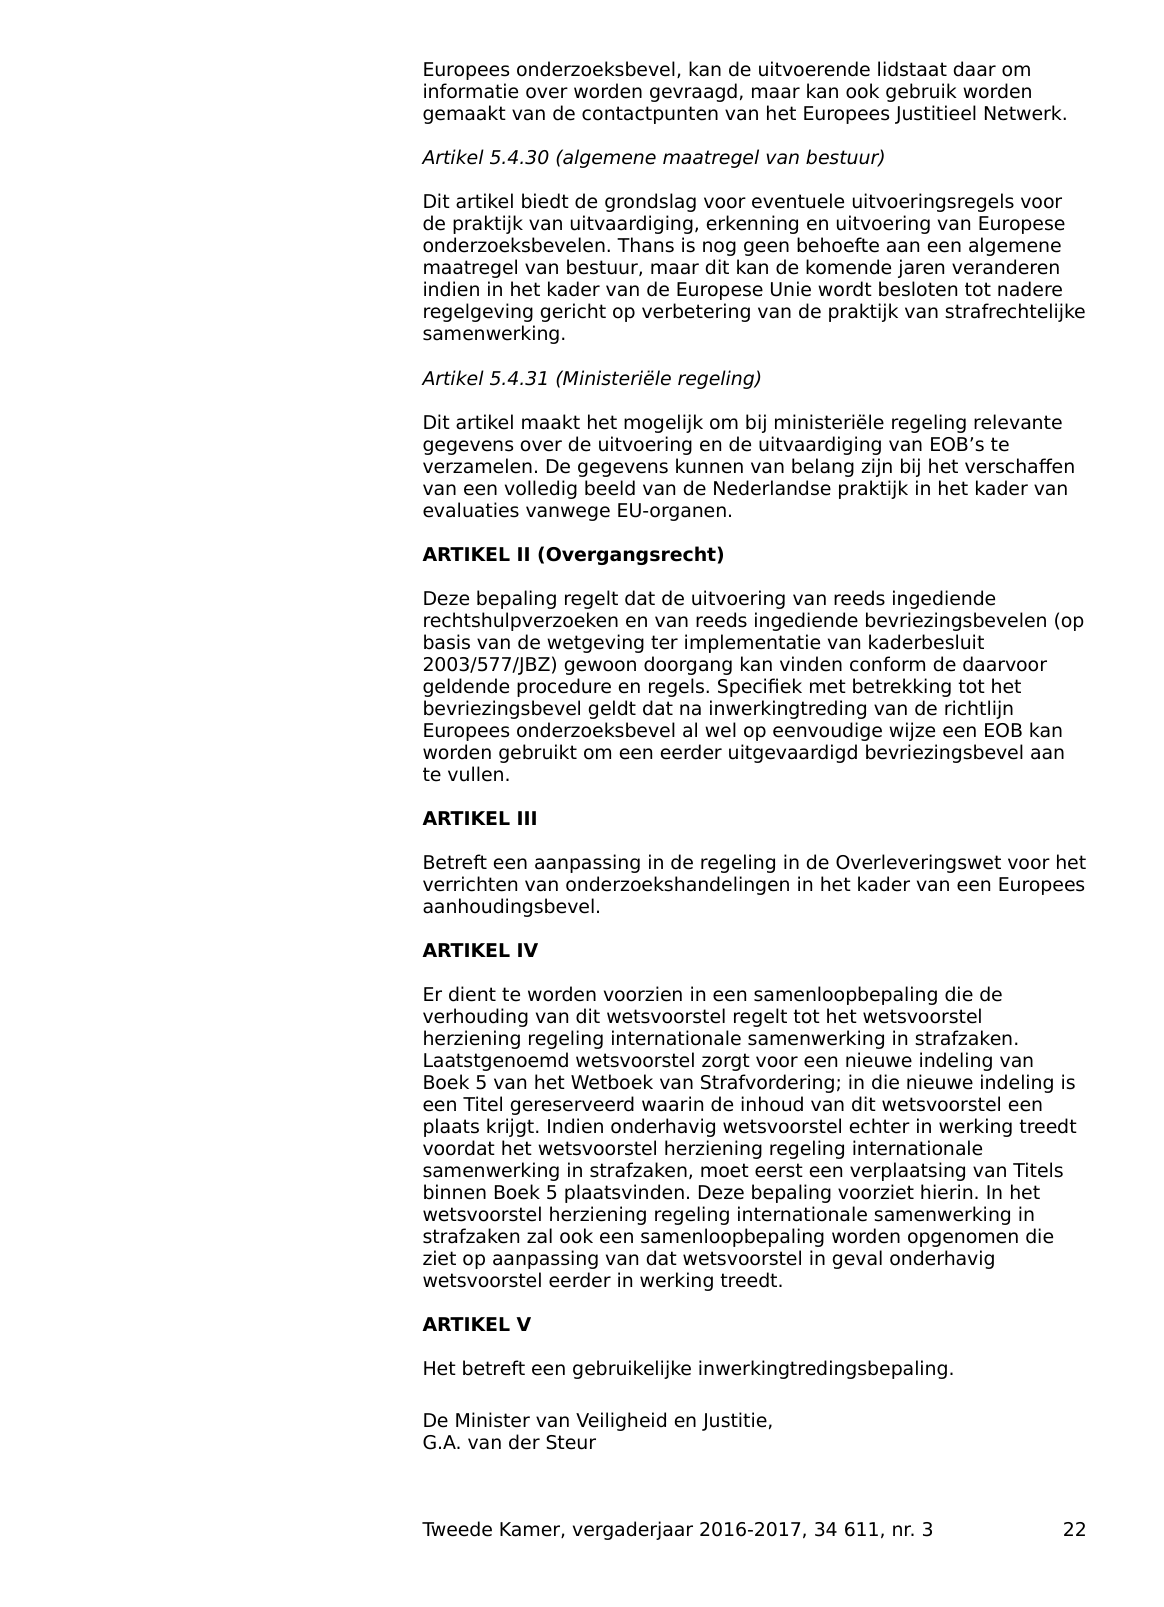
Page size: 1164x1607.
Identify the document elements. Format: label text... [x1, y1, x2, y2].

subtitle Artikel 5.4.31 (Ministeriële regeling) [422, 367, 1087, 389]
text Het betreft een gebruikelijke inwerkingtredingsbepaling. [422, 1358, 1087, 1380]
subtitle ARTIKEL III [422, 808, 1087, 830]
text Dit artikel maakt het mogelijk om bij ministeriële regeling relevante gegevens over de uitvoering en de uitvaardiging van EOB’s te verzamelen. De gegevens kunnen van belang zijn bij het verschaffen van een volledig beeld van de Nederlandse praktijk in het kader van evaluaties vanwege EU-organen. [422, 412, 1087, 521]
subtitle ARTIKEL V [422, 1314, 1087, 1336]
text Europees onderzoeksbevel, kan de uitvoerende lidstaat daar om informatie over worden gevraagd, maar kan ook gebruik worden gemaakt van de contactpunten van het Europees Justitieel Netwerk. [422, 59, 1087, 125]
subtitle ARTIKEL II (Overgangsrecht) [422, 544, 1087, 566]
text Deze bepaling regelt dat de uitvoering van reeds ingediende rechtshulpverzoeken en van reeds ingediende bevriezingsbevelen (op basis van de wetgeving ter implementatie van kaderbesluit 2003/577/JBZ) gewoon doorgang kan vinden conform de daarvoor geldende procedure en regels. Specifiek met betrekking tot het bevriezingsbevel geldt dat na inwerkingtreding van de richtlijn Europees onderzoeksbevel al wel op eenvoudige wijze een EOB kan worden gebruikt om een eerder uitgevaardigd bevriezingsbevel aan te vullen. [422, 588, 1087, 786]
text Er dient te worden voorzien in een samenloopbepaling die de verhouding van dit wetsvoorstel regelt tot het wetsvoorstel herziening regeling internationale samenwerking in strafzaken. Laatstgenoemd wetsvoorstel zorgt voor een nieuwe indeling van Boek 5 van het Wetboek van Strafvordering; in die nieuwe indeling is een Titel gereserveerd waarin de inhoud van dit wetsvoorstel een plaats krijgt. Indien onderhavig wetsvoorstel echter in werking treedt voordat het wetsvoorstel herziening regeling internationale samenwerking in strafzaken, moet eerst een verplaatsing van Titels binnen Boek 5 plaatsvinden. Deze bepaling voorziet hierin. In het wetsvoorstel herziening regeling internationale samenwerking in strafzaken zal ook een samenloopbepaling worden opgenomen die ziet op aanpassing van dat wetsvoorstel in geval onderhavig wetsvoorstel eerder in werking treedt. [422, 984, 1087, 1292]
subtitle Artikel 5.4.30 (algemene maatregel van bestuur) [422, 147, 1087, 169]
text De Minister van Veiligheid en Justitie, G.A. van der Steur [422, 1410, 1087, 1454]
subtitle ARTIKEL IV [422, 940, 1087, 962]
text Betreft een aanpassing in de regeling in de Overleveringswet voor het verrichten van onderzoekshandelingen in het kader van een Europees aanhoudingsbevel. [422, 852, 1087, 918]
text Dit artikel biedt de grondslag voor eventuele uitvoeringsregels voor de praktijk van uitvaardiging, erkenning en uitvoering van Europese onderzoeksbevelen. Thans is nog geen behoefte aan een algemene maatregel van bestuur, maar dit kan de komende jaren veranderen indien in het kader van de Europese Unie wordt besloten tot nadere regelgeving gericht op verbetering van de praktijk van strafrechtelijke samenwerking. [422, 191, 1087, 345]
